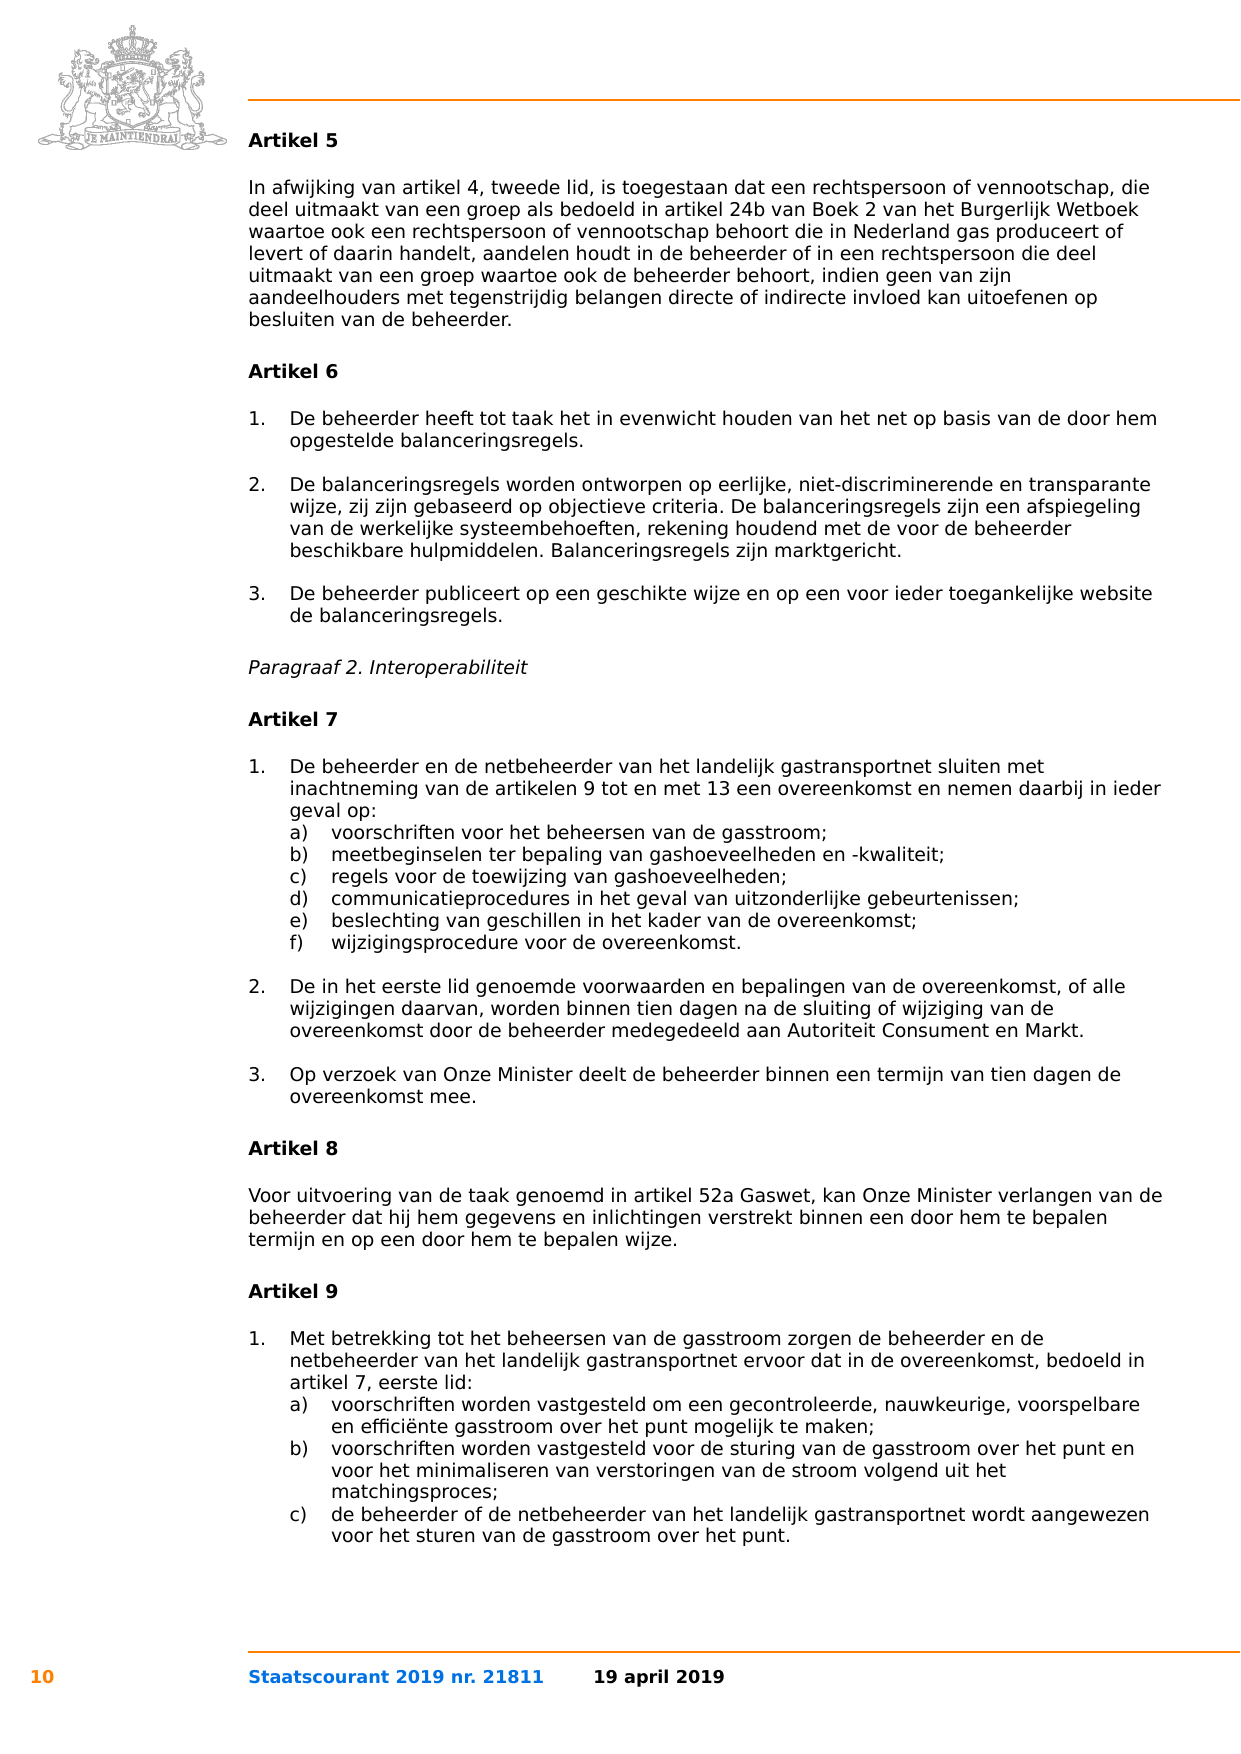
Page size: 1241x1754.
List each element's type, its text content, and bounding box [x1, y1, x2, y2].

text 2. De in het eerste lid genoemde voorwaarden en bepalingen van de overeenkomst, of alle wijzigingen daarvan, worden binnen tien dagen na de sluiting of wijziging van de overeenkomst door de beheerder medegedeeld aan Autoriteit Consument en Markt. [248, 976, 1163, 1042]
text f) wijzigingsprocedure voor de overeenkomst. [289, 932, 1163, 954]
text In afwijking van artikel 4, tweede lid, is toegestaan dat een rechtspersoon of vennootschap, die deel uitmaakt van een groep als bedoeld in artikel 24b van Boek 2 van het Burgerlijk Wetboek waartoe ook een rechtspersoon of vennootschap behoort die in Nederland gas produceert of levert of daarin handelt, aandelen houdt in de beheerder of in een rechtspersoon die deel uitmaakt van een groep waartoe ook de beheerder behoort, indien geen van zijn aandeelhouders met tegenstrijdig belangen directe of indirecte invloed kan uitoefenen op besluiten van de beheerder. [248, 177, 1163, 331]
text 1. De beheerder heeft tot taak het in evenwicht houden van het net op basis van de door hem opgestelde balanceringsregels. [248, 408, 1163, 452]
subtitle Artikel 8 [248, 1138, 1163, 1160]
subtitle Artikel 5 [248, 130, 1163, 152]
subtitle Artikel 7 [248, 709, 1163, 731]
text 3. Op verzoek van Onze Minister deelt de beheerder binnen een termijn van tien dagen de overeenkomst mee. [248, 1064, 1163, 1108]
text e) beslechting van geschillen in het kader van de overeenkomst; [289, 910, 1163, 932]
text d) communicatieprocedures in het geval van uitzonderlijke gebeurtenissen; [289, 888, 1163, 910]
text 1. Met betrekking tot het beheersen van de gasstroom zorgen de beheerder en de netbeheerder van het landelijk gastransportnet ervoor dat in de overeenkomst, bedoeld in artikel 7, eerste lid: [248, 1328, 1163, 1393]
text 1. De beheerder en de netbeheerder van het landelijk gastransportnet sluiten met inachtneming van de artikelen 9 tot en met 13 een overeenkomst en nemen daarbij in ieder geval op: [248, 756, 1163, 822]
text a) voorschriften voor het beheersen van de gasstroom; [289, 822, 1163, 844]
text c) regels voor de toewijzing van gashoeveelheden; [289, 866, 1163, 888]
text b) voorschriften worden vastgesteld voor de sturing van de gasstroom over het punt en voor het minimaliseren van verstoringen van de stroom volgend uit het matchingsproces; [289, 1437, 1163, 1503]
picture [38, 25, 227, 150]
text a) voorschriften worden vastgesteld om een gecontroleerde, nauwkeurige, voorspelbare en efficiënte gasstroom over het punt mogelijk te maken; [289, 1393, 1163, 1437]
subtitle Artikel 9 [248, 1281, 1163, 1303]
text 3. De beheerder publiceert op een geschikte wijze en op een voor ieder toegankelijke website de balanceringsregels. [248, 583, 1163, 627]
text b) meetbeginselen ter bepaling van gashoeveelheden en -kwaliteit; [289, 844, 1163, 866]
subtitle Artikel 6 [248, 361, 1163, 383]
subtitle Paragraaf 2. Interoperabiliteit [248, 657, 1163, 679]
text c) de beheerder of de netbeheerder van het landelijk gastransportnet wordt aangewezen voor het sturen van de gasstroom over het punt. [289, 1503, 1163, 1547]
text Voor uitvoering van de taak genoemd in artikel 52a Gaswet, kan Onze Minister verlangen van de beheerder dat hij hem gegevens en inlichtingen verstrekt binnen een door hem te bepalen termijn en op een door hem te bepalen wijze. [248, 1185, 1163, 1251]
text 2. De balanceringsregels worden ontworpen op eerlijke, niet-discriminerende en transparante wijze, zij zijn gebaseerd op objectieve criteria. De balanceringsregels zijn een afspiegeling van de werkelijke systeembehoeften, rekening houdend met de voor de beheerder beschikbare hulpmiddelen. Balanceringsregels zijn marktgericht. [248, 473, 1163, 561]
